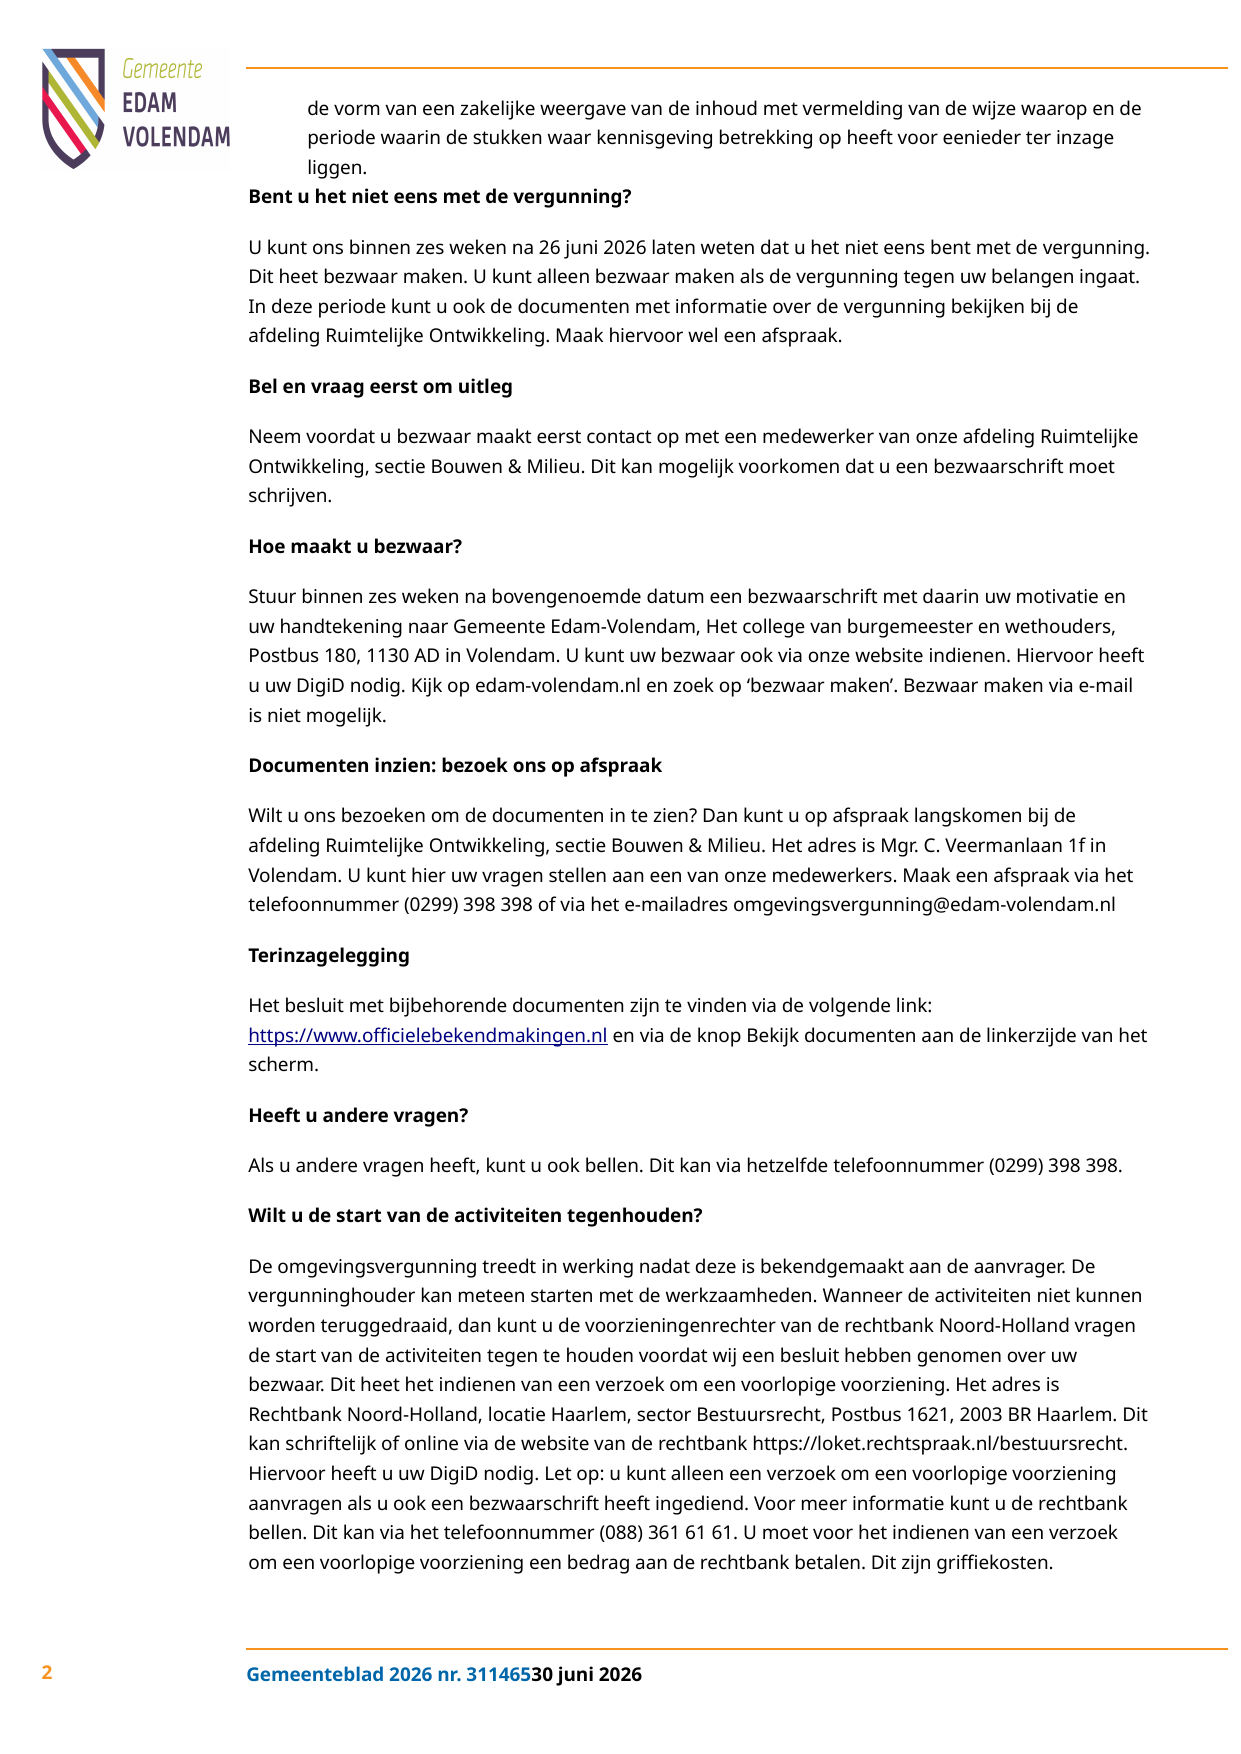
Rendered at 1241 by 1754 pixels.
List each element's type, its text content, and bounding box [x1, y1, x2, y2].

text Bent u het niet eens met de vergunning? [248, 183, 1152, 209]
list de vorm van een zakelijke weergave van de inhoud met vermelding van de wijze waarop en de periode waarin de stukken waar kennisgeving betrekking op heeft voor eenieder ter inzage liggen. [248, 95, 1152, 180]
text Wilt u ons bezoeken om de documenten in te zien? Dan kunt u op afspraak langskomen bij de afdeling Ruimtelijke Ontwikkeling, sectie Bouwen & Milieu. Het adres is Mgr. C. Veermanlaan 1f in Volendam. U kunt hier uw vragen stellen aan een van onze medewerkers. Maak een afspraak via het telefoonnummer (0299) 398 398 of via het e-mailadres omgevingsvergunning@edam-volendam.nl [248, 803, 1152, 917]
picture [41, 47, 231, 172]
text Heeft u andere vragen? [248, 1102, 1152, 1128]
text Hoe maakt u bezwaar? [248, 533, 1152, 559]
text Het besluit met bijbehorende documenten zijn te vinden via de volgende link: https://www.officielebekendmakingen.nl en via de knop Bekijk documenten aan de linkerzijde van het scherm. [248, 992, 1152, 1077]
text Wilt u de start van de activiteiten tegenhouden? [248, 1203, 1152, 1228]
text Stuur binnen zes weken na bovengenoemde datum een bezwaarschrift met daarin uw motivatie en uw handtekening naar Gemeente Edam-Volendam, Het college van burgemeester en wethouders, Postbus 180, 1130 AD in Volendam. U kunt uw bezwaar ook via onze website indienen. Hiervoor heeft u uw DigiD nodig. Kijk op edam-volendam.nl en zoek op ‘bezwaar maken’. Bezwaar maken via e-mail is niet mogelijk. [248, 583, 1152, 728]
text Bel en vraag eerst om uitleg [248, 373, 1152, 399]
text Terinzagelegging [248, 942, 1152, 968]
text Als u andere vragen heeft, kunt u ook bellen. Dit kan via hetzelfde telefoonnummer (0299) 398 398. [248, 1152, 1152, 1178]
text De omgevingsvergunning treedt in werking nadat deze is bekendgemaakt aan de aanvrager. De vergunninghouder kan meteen starten met de werkzaamheden. Wanneer de activiteiten niet kunnen worden teruggedraaid, dan kunt u de voorzieningenrechter van de rechtbank Noord-Holland vragen de start van de activiteiten tegen te houden voordat wij een besluit hebben genomen over uw bezwaar. Dit heet het indienen van een verzoek om een voorlopige voorziening. Het adres is Rechtbank Noord-Holland, locatie Haarlem, sector Bestuursrecht, Postbus 1621, 2003 BR Haarlem. Dit kan schriftelijk of online via de website van de rechtbank https://loket.rechtspraak.nl/bestuursrecht. Hiervoor heeft u uw DigiD nodig. Let op: u kunt alleen een verzoek om een voorlopige voorziening aanvragen als u ook een bezwaarschrift heeft ingediend. Voor meer informatie kunt u de rechtbank bellen. Dit kan via het telefoonnummer (088) 361 61 61. U moet voor het indienen van een verzoek om een voorlopige voorziening een bedrag aan de rechtbank betalen. Dit zijn griffiekosten. [248, 1253, 1152, 1575]
text U kunt ons binnen zes weken na 26 juni 2026 laten weten dat u het niet eens bent met de vergunning. Dit heet bezwaar maken. U kunt alleen bezwaar maken als de vergunning tegen uw belangen ingaat. In deze periode kunt u ook de documenten met informatie over de vergunning bekijken bij de afdeling Ruimtelijke Ontwikkeling. Maak hiervoor wel een afspraak. [248, 234, 1152, 348]
text Documenten inzien: bezoek ons op afspraak [248, 752, 1152, 778]
text Neem voordat u bezwaar maakt eerst contact op met een medewerker van onze afdeling Ruimtelijke Ontwikkeling, sectie Bouwen & Milieu. Dit kan mogelijk voorkomen dat u een bezwaarschrift moet schrijven. [248, 423, 1152, 508]
